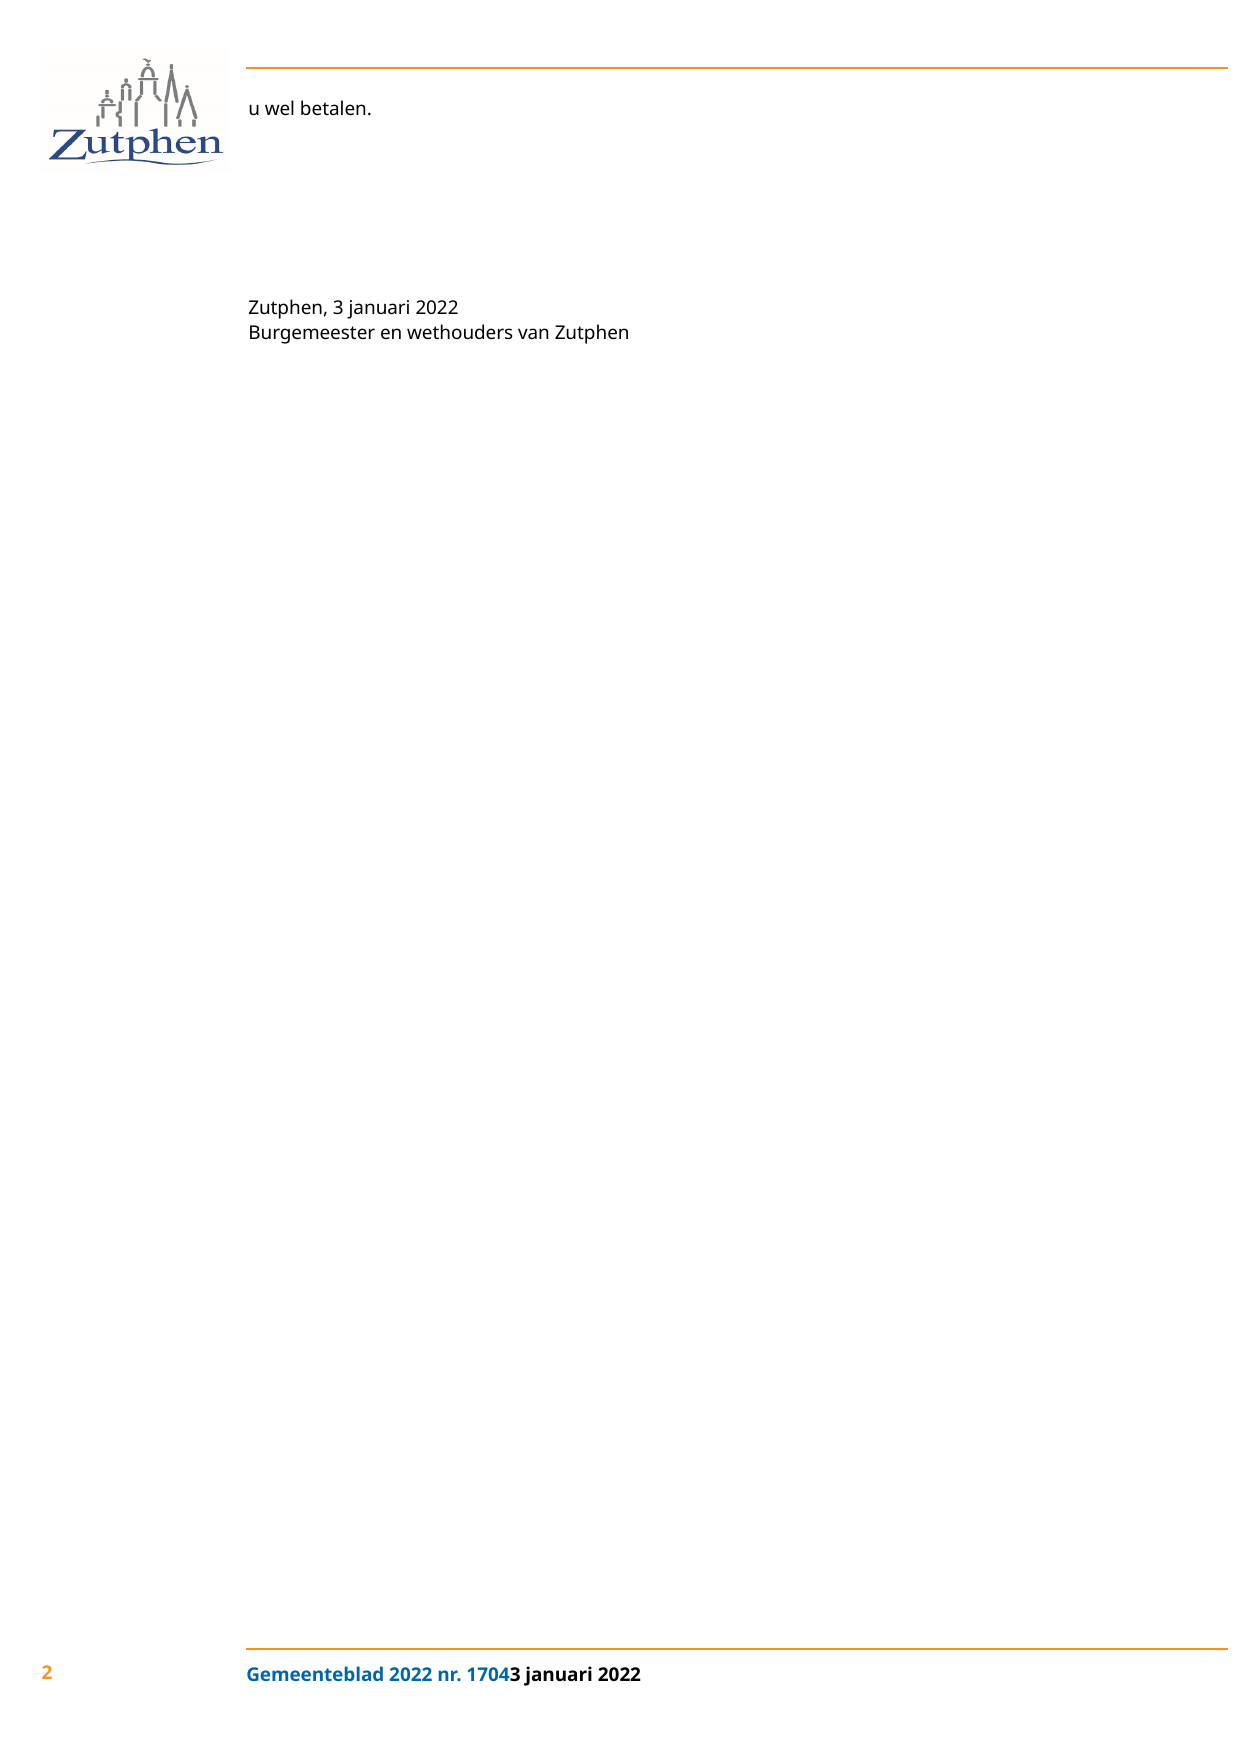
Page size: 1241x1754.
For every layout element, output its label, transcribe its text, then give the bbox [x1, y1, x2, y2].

text u wel betalen. [248, 95, 1152, 121]
text Zutphen, 3 januari 2022 [248, 294, 1152, 319]
text Burgemeester en wethouders van Zutphen [248, 319, 1152, 345]
picture [41, 47, 231, 172]
